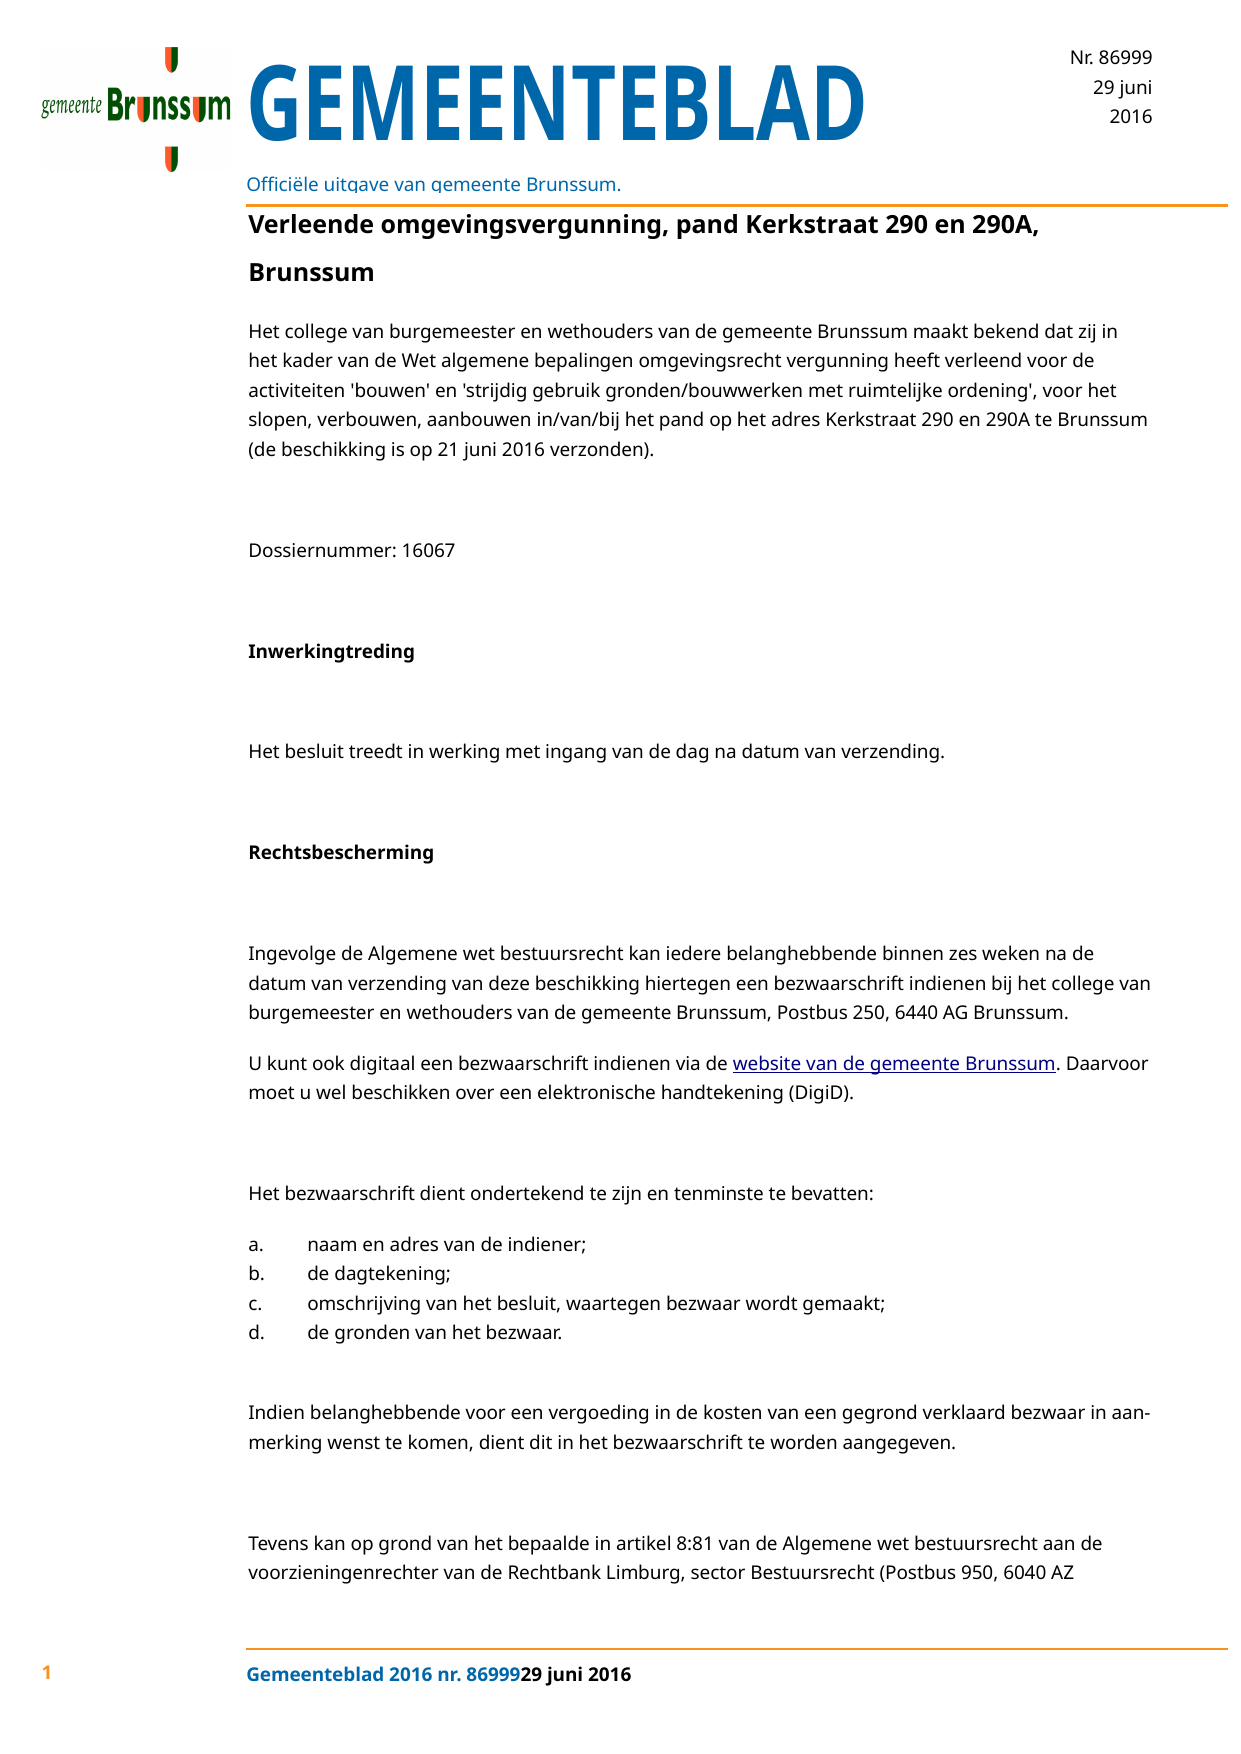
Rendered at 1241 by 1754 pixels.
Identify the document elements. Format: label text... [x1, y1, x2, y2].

text Dossiernummer: 16067 [248, 537, 1152, 563]
list de dagtekening; [248, 1260, 1152, 1286]
text Ingevolge de Algemene wet bestuursrecht kan iedere belanghebbende binnen zes weken na de datum van verzending van deze beschikking hiertegen een bezwaarschrift indienen bij het college van burgemeester en wethouders van de gemeente Brunssum, Postbus 250, 6440 AG Brunssum. [248, 940, 1152, 1025]
text U kunt ook digitaal een bezwaarschrift indienen via de website van de gemeente Brunssum. Daarvoor moet u wel beschikken over een elektronische handtekening (DigiD). [248, 1050, 1152, 1105]
list omschrijving van het besluit, waartegen bezwaar wordt gemaakt; [248, 1290, 1152, 1316]
list de gronden van het bezwaar. [248, 1319, 1152, 1345]
text Het besluit treedt in werking met ingang van de dag na datum van verzending. [248, 739, 1152, 764]
text Inwerkingtreding [248, 638, 1152, 664]
text Het college van burgemeester en wethouders van de gemeente Brunssum maakt bekend dat zij in het kader van de Wet algemene bepalingen omgevingsrecht vergunning heeft verleend voor de activiteiten 'bouwen' en 'strijdig gebruik gronden/bouwwerken met ruimtelijke ordening', voor het slopen, verbouwen, aanbouwen in/van/bij het pand op het adres Kerkstraat 290 en 290A te Brunssum (de beschikking is op 21 juni 2016 verzonden). [248, 318, 1152, 462]
text Het bezwaarschrift dient ondertekend te zijn en tenminste te bevatten: [248, 1180, 1152, 1206]
list naam en adres van de indiener; [248, 1231, 1152, 1257]
picture [41, 47, 231, 172]
text Verleende omgevingsvergunning, pand Kerkstraat 290 en 290A, Brunssum [248, 207, 1152, 288]
text Indien belanghebbende voor een vergoeding in de kosten van een gegrond verklaard bezwaar in aan-merking wenst te komen, dient dit in het bezwaarschrift te worden aangegeven. [248, 1399, 1152, 1455]
text Rechtsbescherming [248, 839, 1152, 865]
text Tevens kan op grond van het bepaalde in artikel 8:81 van de Algemene wet bestuursrecht aan de voorzieningenrechter van de Rechtbank Limburg, sector Bestuursrecht (Postbus 950, 6040 AZ [248, 1530, 1152, 1585]
